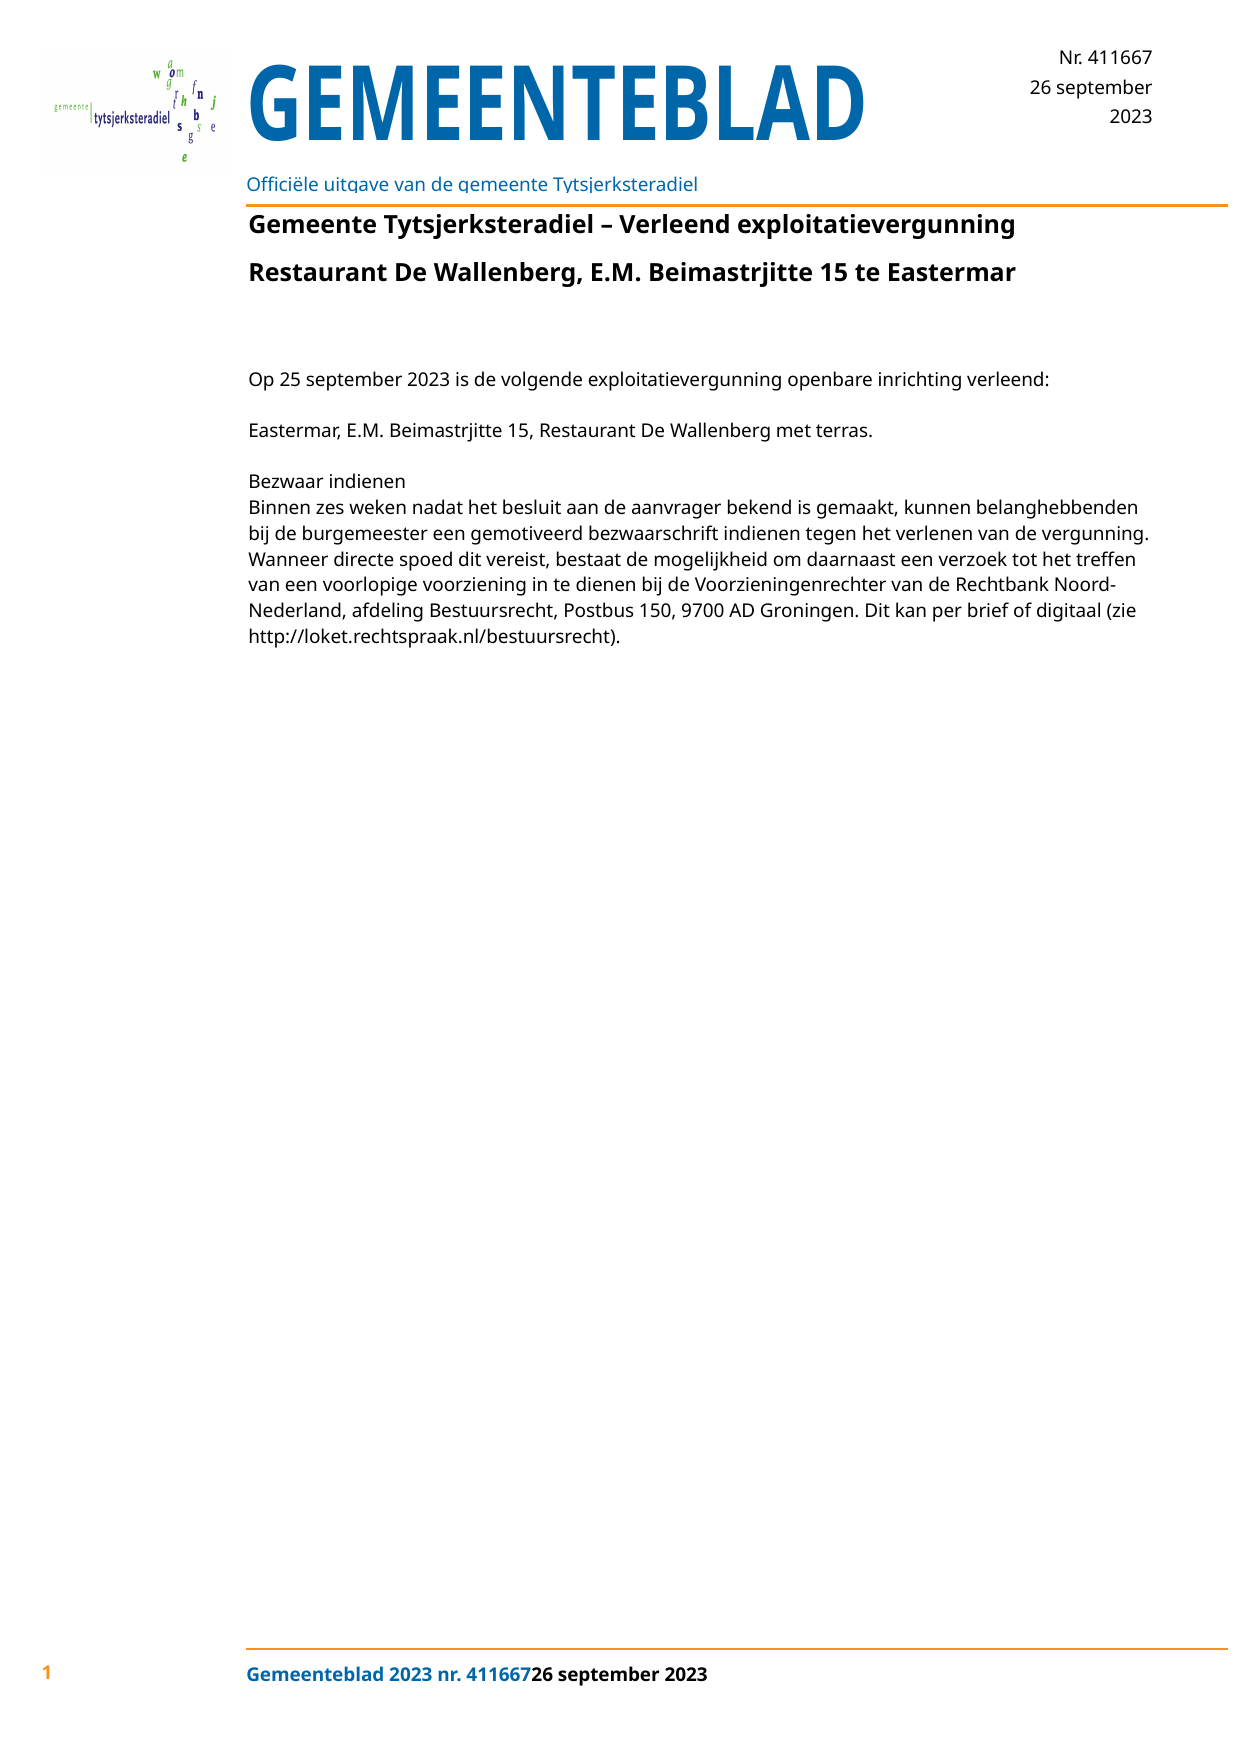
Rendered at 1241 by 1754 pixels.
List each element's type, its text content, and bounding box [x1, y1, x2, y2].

text Eastermar, E.M. Beimastrjitte 15, Restaurant De Wallenberg met terras. [248, 417, 1152, 443]
text Bezwaar indienen [248, 469, 1152, 494]
picture [41, 47, 231, 172]
text Binnen zes weken nadat het besluit aan de aanvrager bekend is gemaakt, kunnen belanghebbenden bij de burgemeester een gemotiveerd bezwaarschrift indienen tegen het verlenen van de vergunning. Wanneer directe spoed dit vereist, bestaat de mogelijkheid om daarnaast een verzoek tot het treffen van een voorlopige voorziening in te dienen bij de Voorzieningenrechter van de Rechtbank Noord-Nederland, afdeling Bestuursrecht, Postbus 150, 9700 AD Groningen. Dit kan per brief of digitaal (zie http://loket.rechtspraak.nl/bestuursrecht). [248, 494, 1152, 649]
text Op 25 september 2023 is de volgende exploitatievergunning openbare inrichting verleend: [248, 366, 1152, 391]
text Gemeente Tytsjerksteradiel – Verleend exploitatievergunning Restaurant De Wallenberg, E.M. Beimastrjitte 15 te Eastermar [248, 207, 1152, 288]
